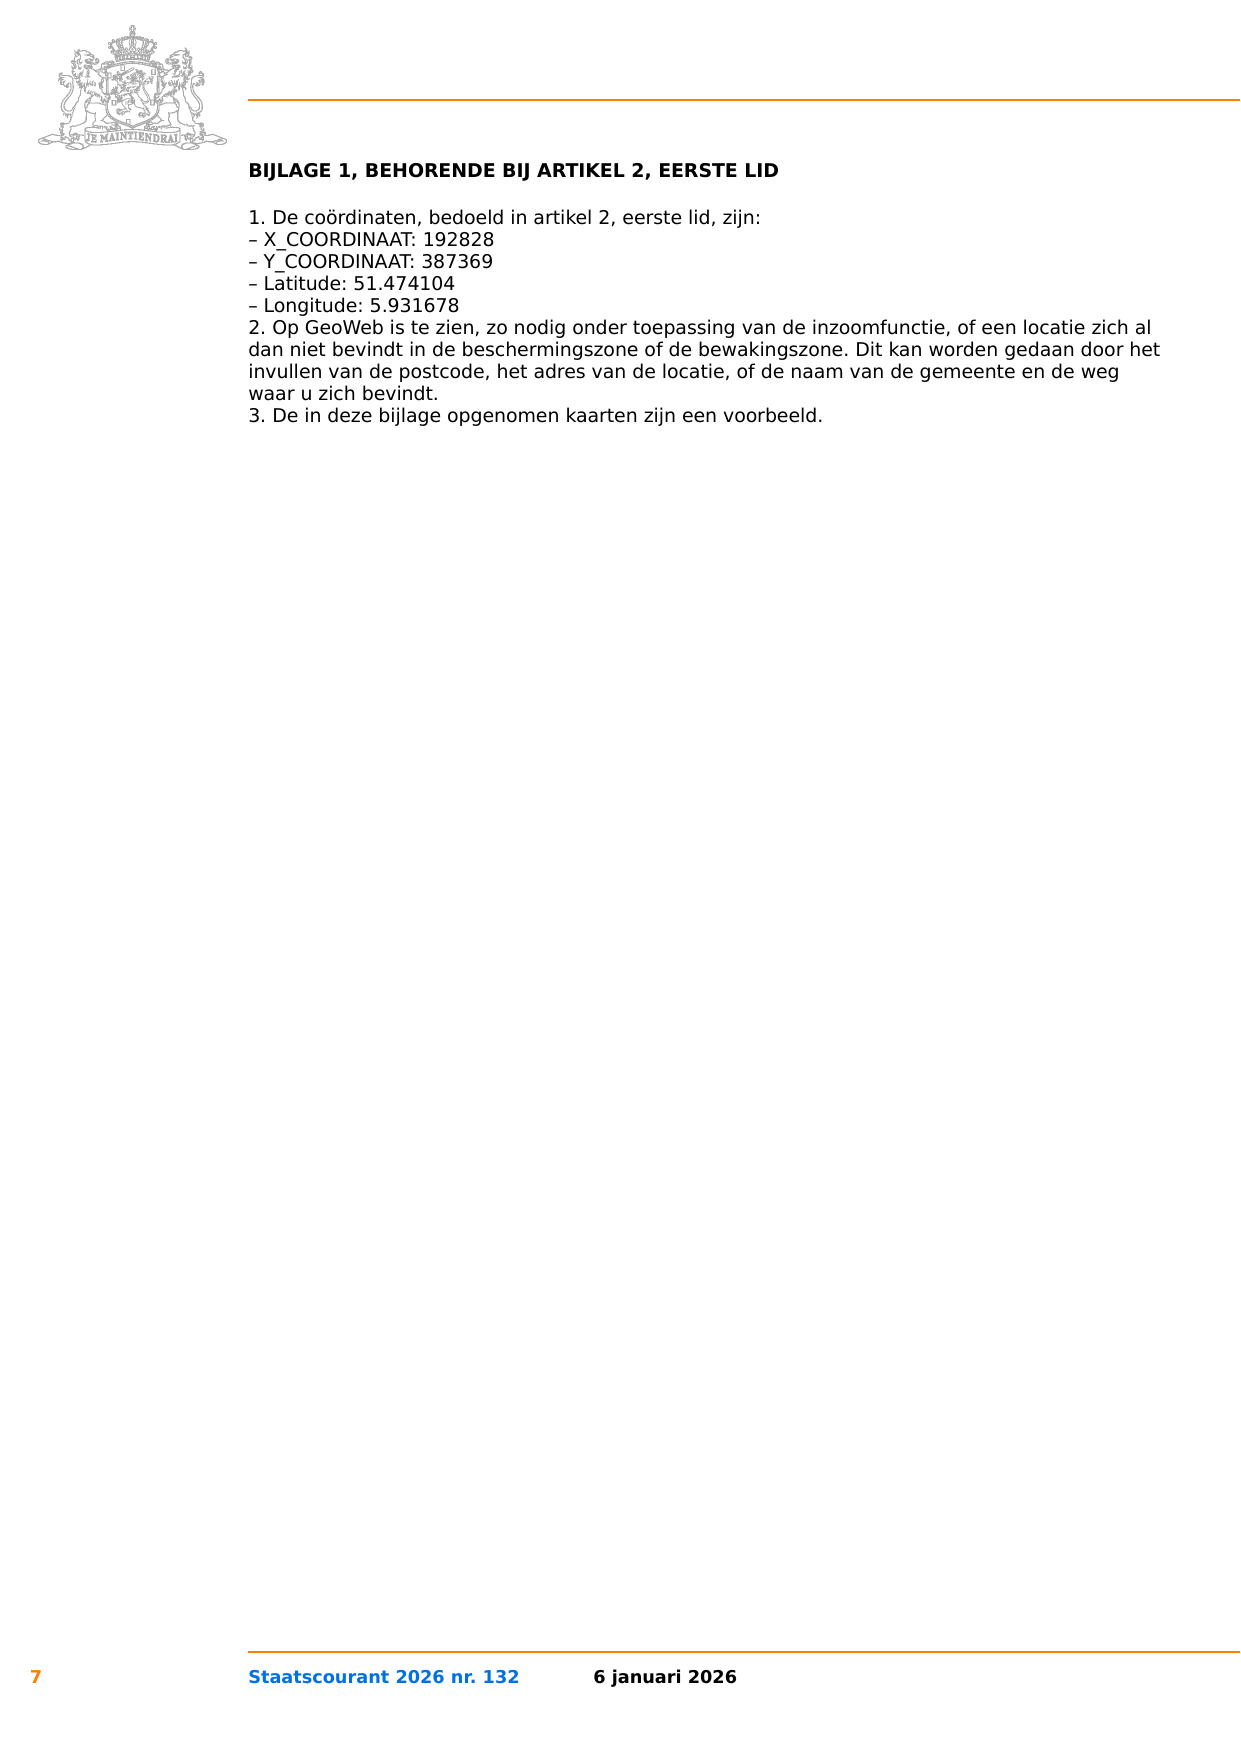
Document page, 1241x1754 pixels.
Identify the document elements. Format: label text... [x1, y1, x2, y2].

text – Y_COORDINAAT: 387369 [248, 251, 1163, 273]
text 3. De in deze bijlage opgenomen kaarten zijn een voorbeeld. [248, 405, 1163, 427]
text – X_COORDINAAT: 192828 [248, 229, 1163, 251]
text 2. Op GeoWeb is te zien, zo nodig onder toepassing van de inzoomfunctie, of een locatie zich al dan niet bevindt in de beschermingszone of de bewakingszone. Dit kan worden gedaan door het invullen van de postcode, het adres van de locatie, of de naam van de gemeente en de weg waar u zich bevindt. [248, 317, 1163, 405]
subtitle BIJLAGE 1, BEHORENDE BIJ ARTIKEL 2, EERSTE LID [248, 160, 1163, 182]
text – Latitude: 51.474104 [248, 273, 1163, 295]
text – Longitude: 5.931678 [248, 295, 1163, 317]
picture [38, 25, 227, 150]
text 1. De coördinaten, bedoeld in artikel 2, eerste lid, zijn: [248, 207, 1163, 229]
